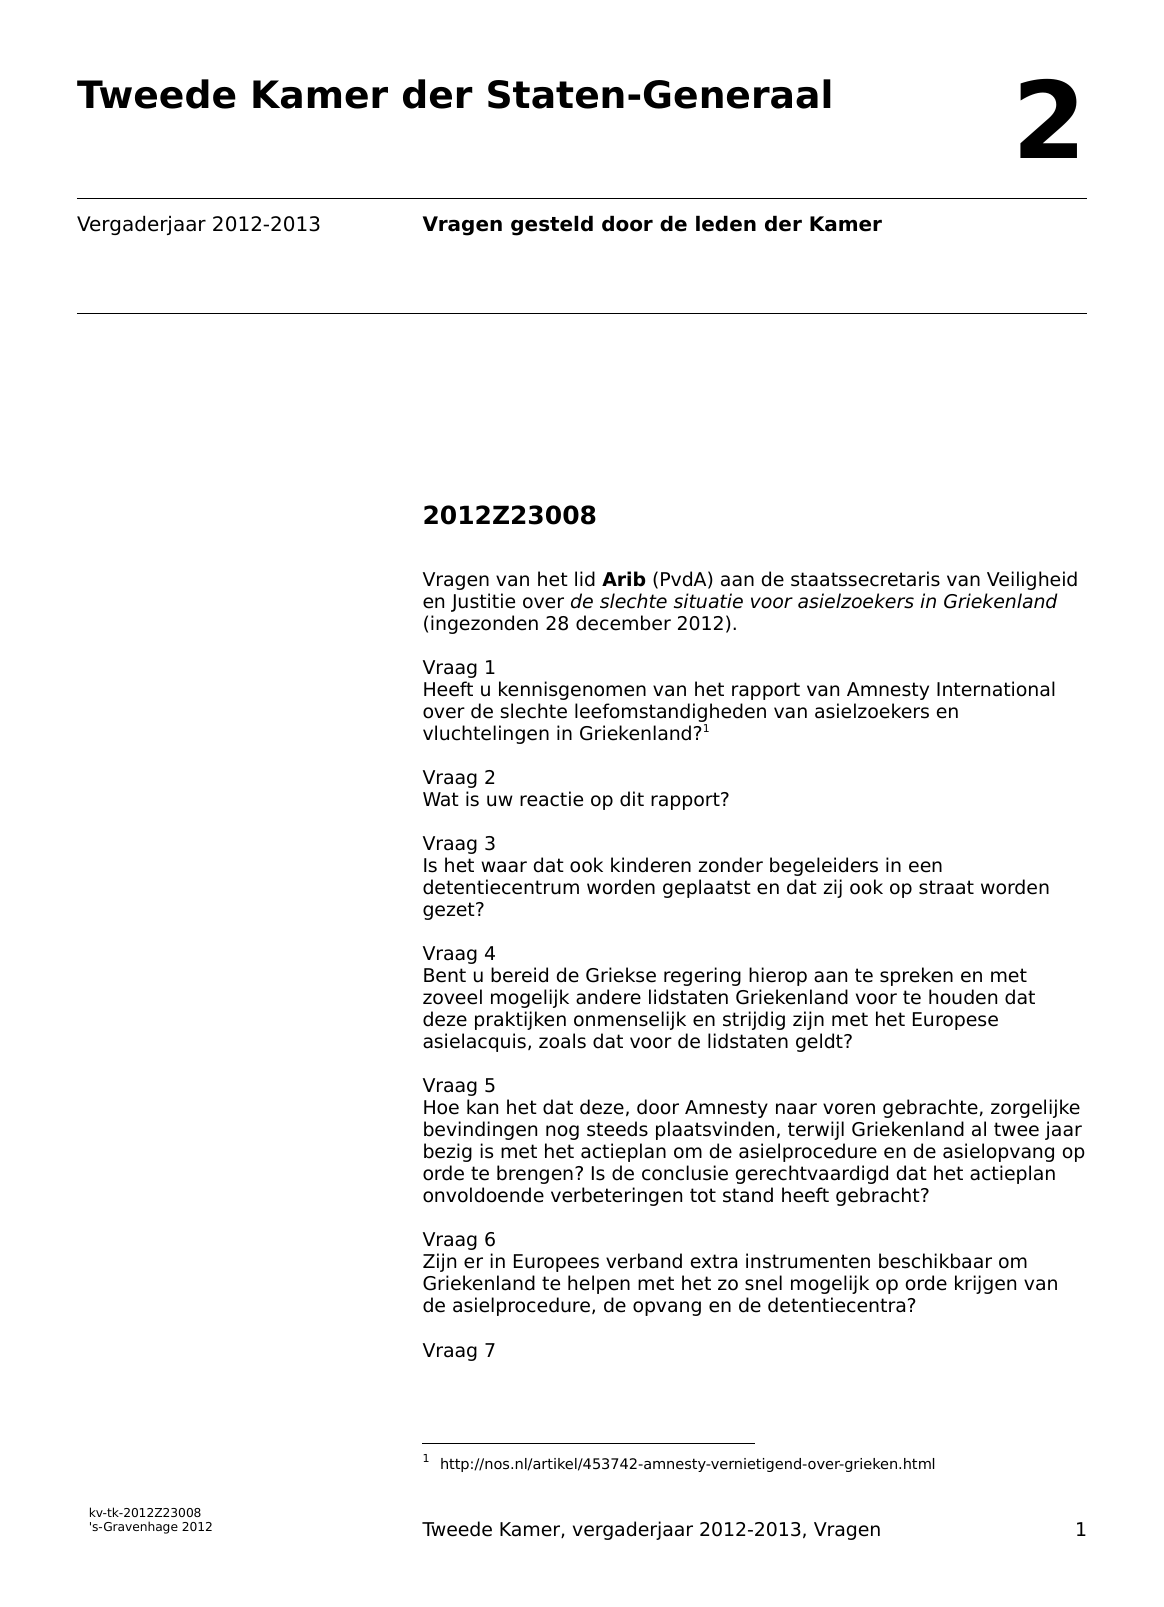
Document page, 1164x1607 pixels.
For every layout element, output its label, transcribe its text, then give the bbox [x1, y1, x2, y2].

text kv-tk-2012Z23008 [88, 1506, 323, 1520]
text 2012Z23008 [422, 501, 1087, 531]
text Vraag 6 [422, 1229, 1087, 1251]
text Vraag 5 [422, 1075, 1087, 1097]
text Vraag 4 [422, 943, 1087, 965]
text Vraag 3 [422, 833, 1087, 855]
text Heeft u kennisgenomen van het rapport van Amnesty International over de slechte leefomstandigheden van asielzoekers en vluchtelingen in Griekenland? [422, 679, 1087, 745]
table_header 2 [886, 59, 1087, 198]
text Vragen van het lid Arib (PvdA) aan de staatssecretaris van Veiligheid en Justitie over de slechte situatie voor asielzoekers in Griekenland (ingezonden 28 december 2012). [422, 569, 1087, 635]
text Wat is uw reactie op dit rapport? [422, 789, 1087, 811]
text Hoe kan het dat deze, door Amnesty naar voren gebrachte, zorgelijke bevindingen nog steeds plaatsvinden, terwijl Griekenland al twee jaar bezig is met het actieplan om de asielprocedure en de asielopvang op orde te brengen? Is de conclusie gerechtvaardigd dat het actieplan onvoldoende verbeteringen tot stand heeft gebracht? [422, 1097, 1087, 1207]
text Vraag 1 [422, 657, 1087, 679]
text Is het waar dat ook kinderen zonder begeleiders in een detentiecentrum worden geplaatst en dat zij ook op straat worden gezet? [422, 855, 1087, 921]
text Bent u bereid de Griekse regering hierop aan te spreken en met zoveel mogelijk andere lidstaten Griekenland voor te houden dat deze praktijken onmenselijk en strijdig zijn met het Europese asielacquis, zoals dat voor de lidstaten geldt? [422, 965, 1087, 1053]
table_cell Vragen gesteld door de leden der Kamer [422, 199, 1087, 313]
table_cell Vergaderjaar 2012-2013 [77, 199, 422, 313]
text 's-Gravenhage 2012 [88, 1520, 323, 1534]
text http://nos.nl/artikel/453742-amnesty-vernietigend-over-grieken.html [422, 1452, 1087, 1474]
text Zijn er in Europees verband extra instrumenten beschikbaar om Griekenland te helpen met het zo snel mogelijk op orde krijgen van de asielprocedure, de opvang en de detentiecentra? [422, 1251, 1087, 1317]
table_header Tweede Kamer der Staten-Generaal [77, 59, 886, 198]
text Vraag 2 [422, 767, 1087, 789]
text Vraag 7 [422, 1339, 1087, 1361]
